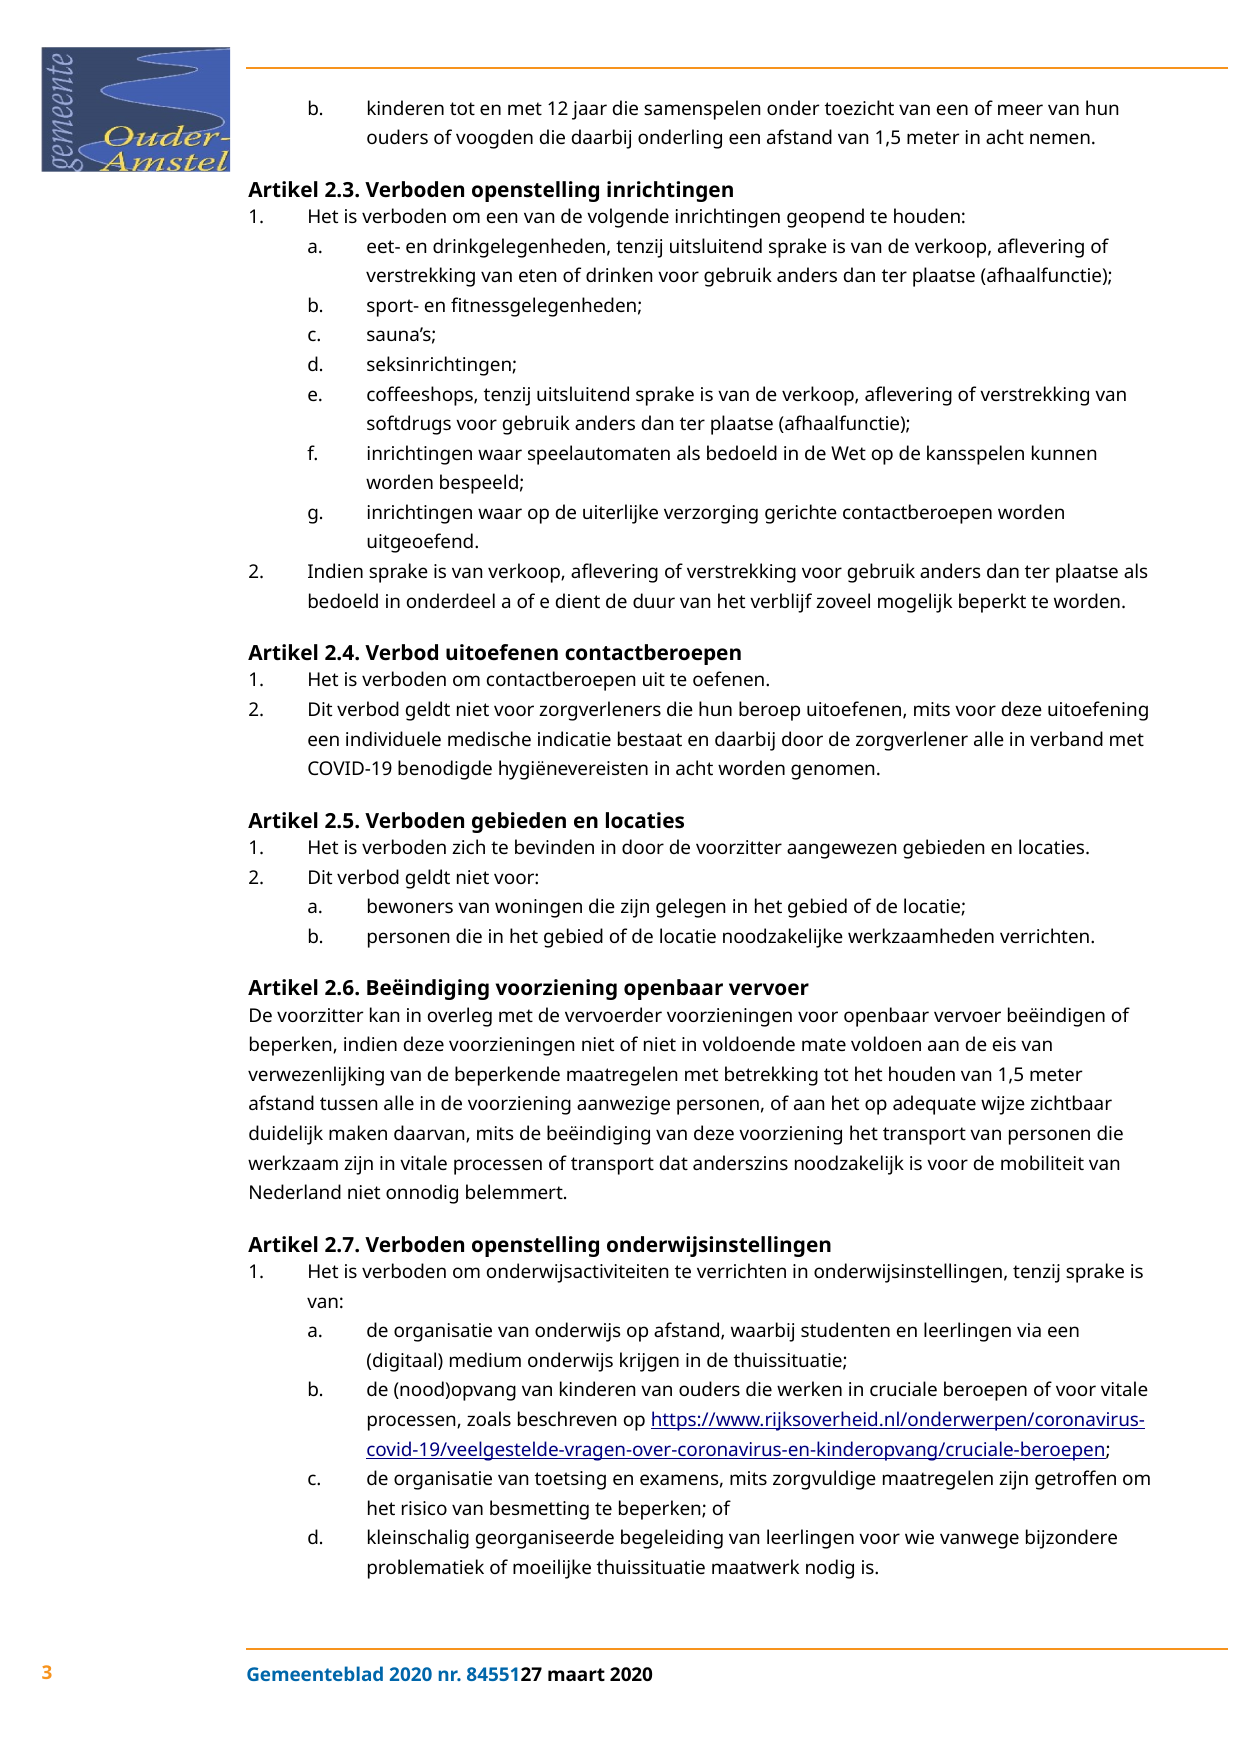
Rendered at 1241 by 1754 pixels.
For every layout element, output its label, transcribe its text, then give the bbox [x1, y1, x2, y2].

picture [41, 47, 231, 172]
list Dit verbod geldt niet voor: [248, 864, 1152, 889]
list inrichtingen waar op de uiterlijke verzorging gerichte contactberoepen worden uitgeoefend. [307, 499, 1152, 554]
list kleinschalig georganiseerde begeleiding van leerlingen voor wie vanwege bijzondere problematiek of moeilijke thuissituatie maatwerk nodig is. [307, 1524, 1152, 1580]
list personen die in het gebied of de locatie noodzakelijke werkzaamheden verrichten. [307, 923, 1152, 949]
list Het is verboden zich te bevinden in door de voorzitter aangewezen gebieden en locaties. [248, 834, 1152, 860]
text Artikel 2.5. Verboden gebieden en locaties [248, 806, 1152, 834]
text Artikel 2.3. Verboden openstelling inrichtingen [248, 175, 1152, 203]
text Artikel 2.6. Beëindiging voorziening openbaar vervoer [248, 973, 1152, 1002]
text Artikel 2.4. Verbod uitoefenen contactberoepen [248, 638, 1152, 667]
list de (nood)opvang van kinderen van ouders die werken in cruciale beroepen of voor vitale processen, zoals beschreven op https://www.rijksoverheid.nl/onderwerpen/coronavirus-covid-19/veelgestelde-vragen-over-coronavirus-en-kinderopvang/cruciale-beroepen; [307, 1377, 1152, 1461]
list kinderen tot en met 12 jaar die samenspelen onder toezicht van een of meer van hun ouders of voogden die daarbij onderling een afstand van 1,5 meter in acht nemen. [307, 95, 1152, 150]
list Indien sprake is van verkoop, aflevering of verstrekking voor gebruik anders dan ter plaatse als bedoeld in onderdeel a of e dient de duur van het verblijf zoveel mogelijk beperkt te worden. [248, 558, 1152, 613]
list Het is verboden om onderwijsactiviteiten te verrichten in onderwijsinstellingen, tenzij sprake is van: [248, 1258, 1152, 1313]
list Het is verboden om contactberoepen uit te oefenen. [248, 667, 1152, 692]
list de organisatie van onderwijs op afstand, waarbij studenten en leerlingen via een (digitaal) medium onderwijs krijgen in de thuissituatie; [307, 1317, 1152, 1373]
list eet- en drinkgelegenheden, tenzij uitsluitend sprake is van de verkoop, aflevering of verstrekking van eten of drinken voor gebruik anders dan ter plaatse (afhaalfunctie); [307, 233, 1152, 288]
list sport- en fitnessgelegenheden; [307, 292, 1152, 318]
list bewoners van woningen die zijn gelegen in het gebied of de locatie; [307, 893, 1152, 919]
list seksinrichtingen; [307, 351, 1152, 377]
list sauna’s; [307, 322, 1152, 347]
text De voorzitter kan in overleg met de vervoerder voorzieningen voor openbaar vervoer beëindigen of beperken, indien deze voorzieningen niet of niet in voldoende mate voldoen aan de eis van verwezenlijking van de beperkende maatregelen met betrekking tot het houden van 1,5 meter afstand tussen alle in de voorziening aanwezige personen, of aan het op adequate wijze zichtbaar duidelijk maken daarvan, mits de beëindiging van deze voorziening het transport van personen die werkzaam zijn in vitale processen of transport dat anderszins noodzakelijk is voor de mobiliteit van Nederland niet onnodig belemmert. [248, 1002, 1152, 1205]
list de organisatie van toetsing en examens, mits zorgvuldige maatregelen zijn getroffen om het risico van besmetting te beperken; of [307, 1465, 1152, 1521]
list Dit verbod geldt niet voor zorgverleners die hun beroep uitoefenen, mits voor deze uitoefening een individuele medische indicatie bestaat en daarbij door de zorgverlener alle in verband met COVID-19 benodigde hygiënevereisten in acht worden genomen. [248, 696, 1152, 781]
list inrichtingen waar speelautomaten als bedoeld in de Wet op de kansspelen kunnen worden bespeeld; [307, 440, 1152, 495]
list coffeeshops, tenzij uitsluitend sprake is van de verkoop, aflevering of verstrekking van softdrugs voor gebruik anders dan ter plaatse (afhaalfunctie); [307, 381, 1152, 436]
list Het is verboden om een van de volgende inrichtingen geopend te houden: [248, 203, 1152, 229]
text Artikel 2.7. Verboden openstelling onderwijsinstellingen [248, 1230, 1152, 1258]
